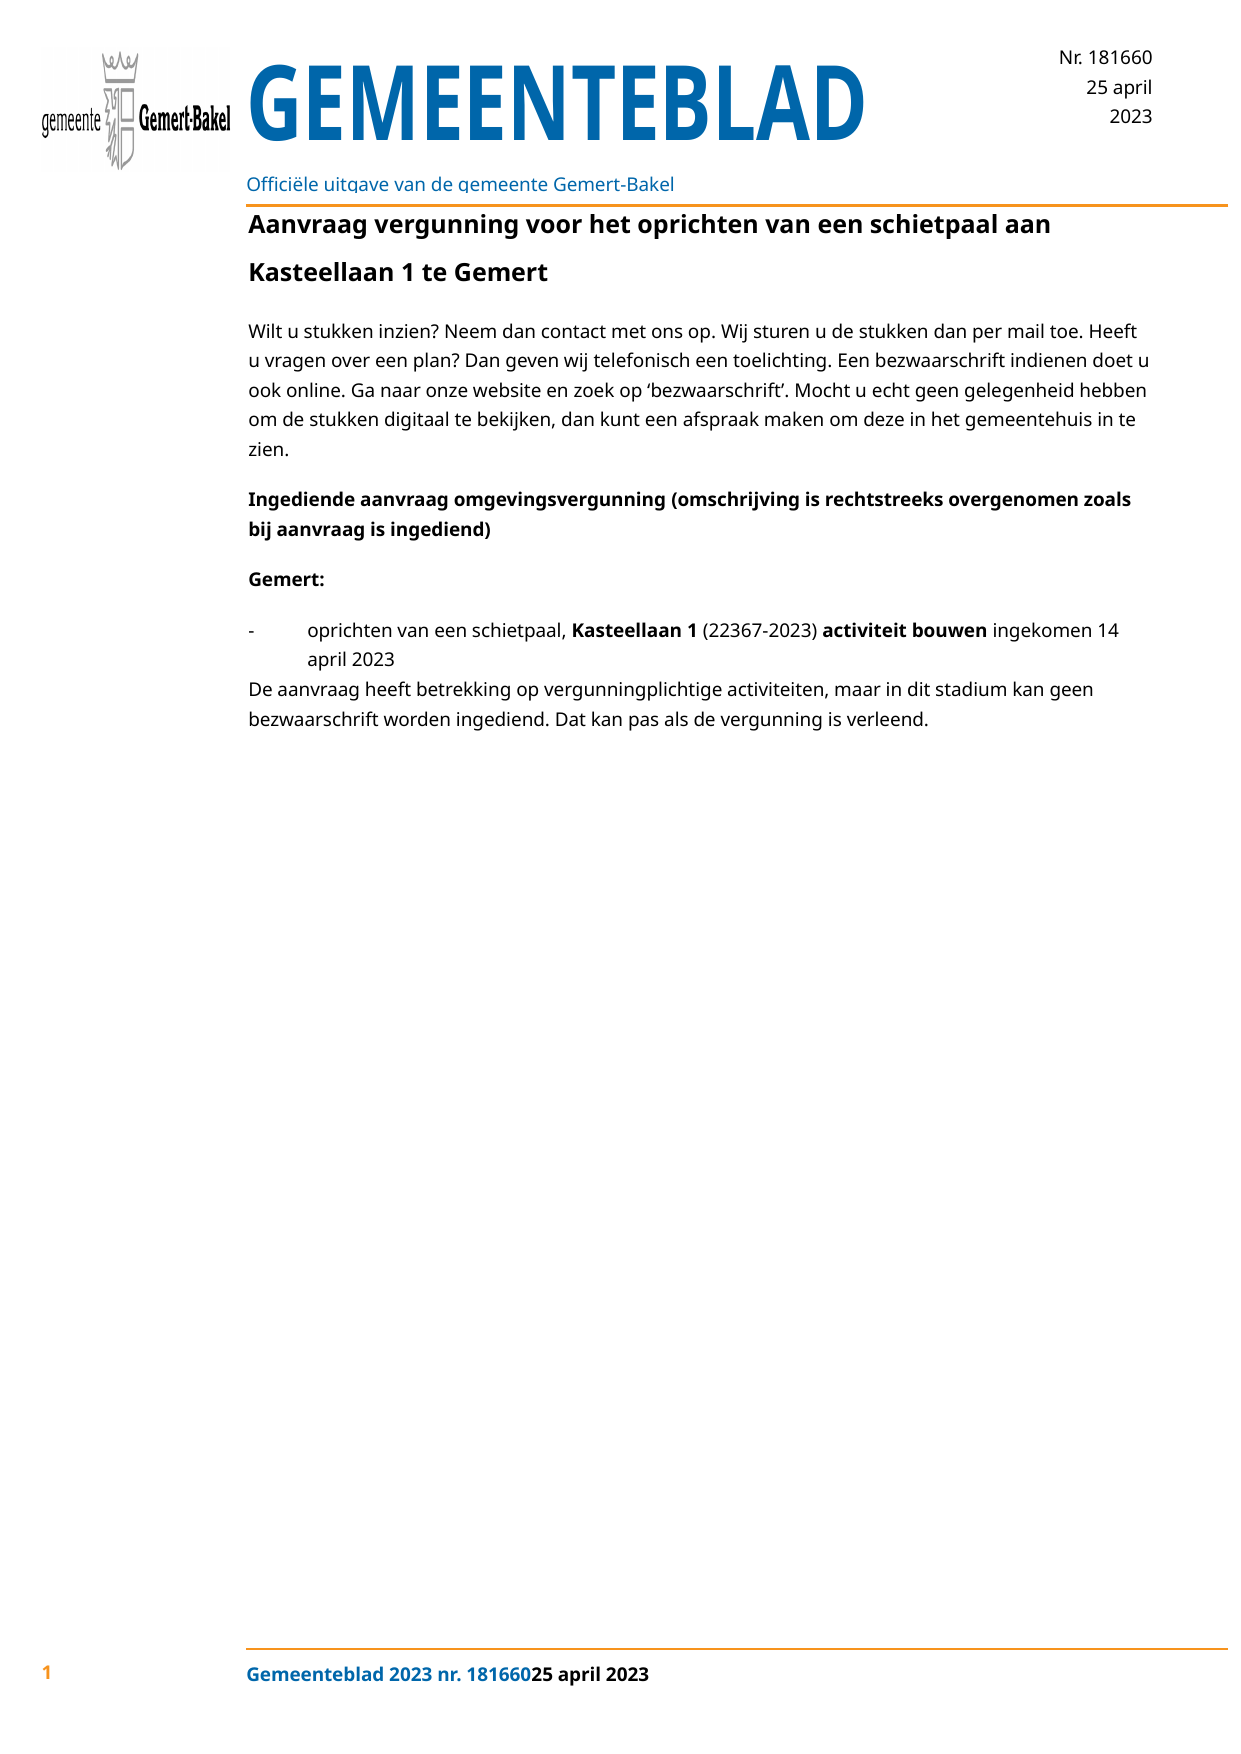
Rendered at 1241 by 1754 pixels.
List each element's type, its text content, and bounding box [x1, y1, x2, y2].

text Wilt u stukken inzien? Neem dan contact met ons op. Wij sturen u de stukken dan per mail toe. Heeft u vragen over een plan? Dan geven wij telefonisch een toelichting. Een bezwaarschrift indienen doet u ook online. Ga naar onze website en zoek op ‘bezwaarschrift’. Mocht u echt geen gelegenheid hebben om de stukken digitaal te bekijken, dan kunt een afspraak maken om deze in het gemeentehuis in te zien. [248, 318, 1152, 462]
picture [41, 47, 231, 172]
text Ingediende aanvraag omgevingsvergunning (omschrijving is rechtstreeks overgenomen zoals bij aanvraag is ingediend) [248, 487, 1152, 542]
text Gemert: [248, 567, 1152, 592]
text Aanvraag vergunning voor het oprichten van een schietpaal aan Kasteellaan 1 te Gemert [248, 207, 1152, 288]
list oprichten van een schietpaal, Kasteellaan 1 (22367-2023) activiteit bouwen ingekomen 14 april 2023 [248, 617, 1152, 672]
text De aanvraag heeft betrekking op vergunningplichtige activiteiten, maar in dit stadium kan geen bezwaarschrift worden ingediend. Dat kan pas als de vergunning is verleend. [248, 676, 1152, 732]
